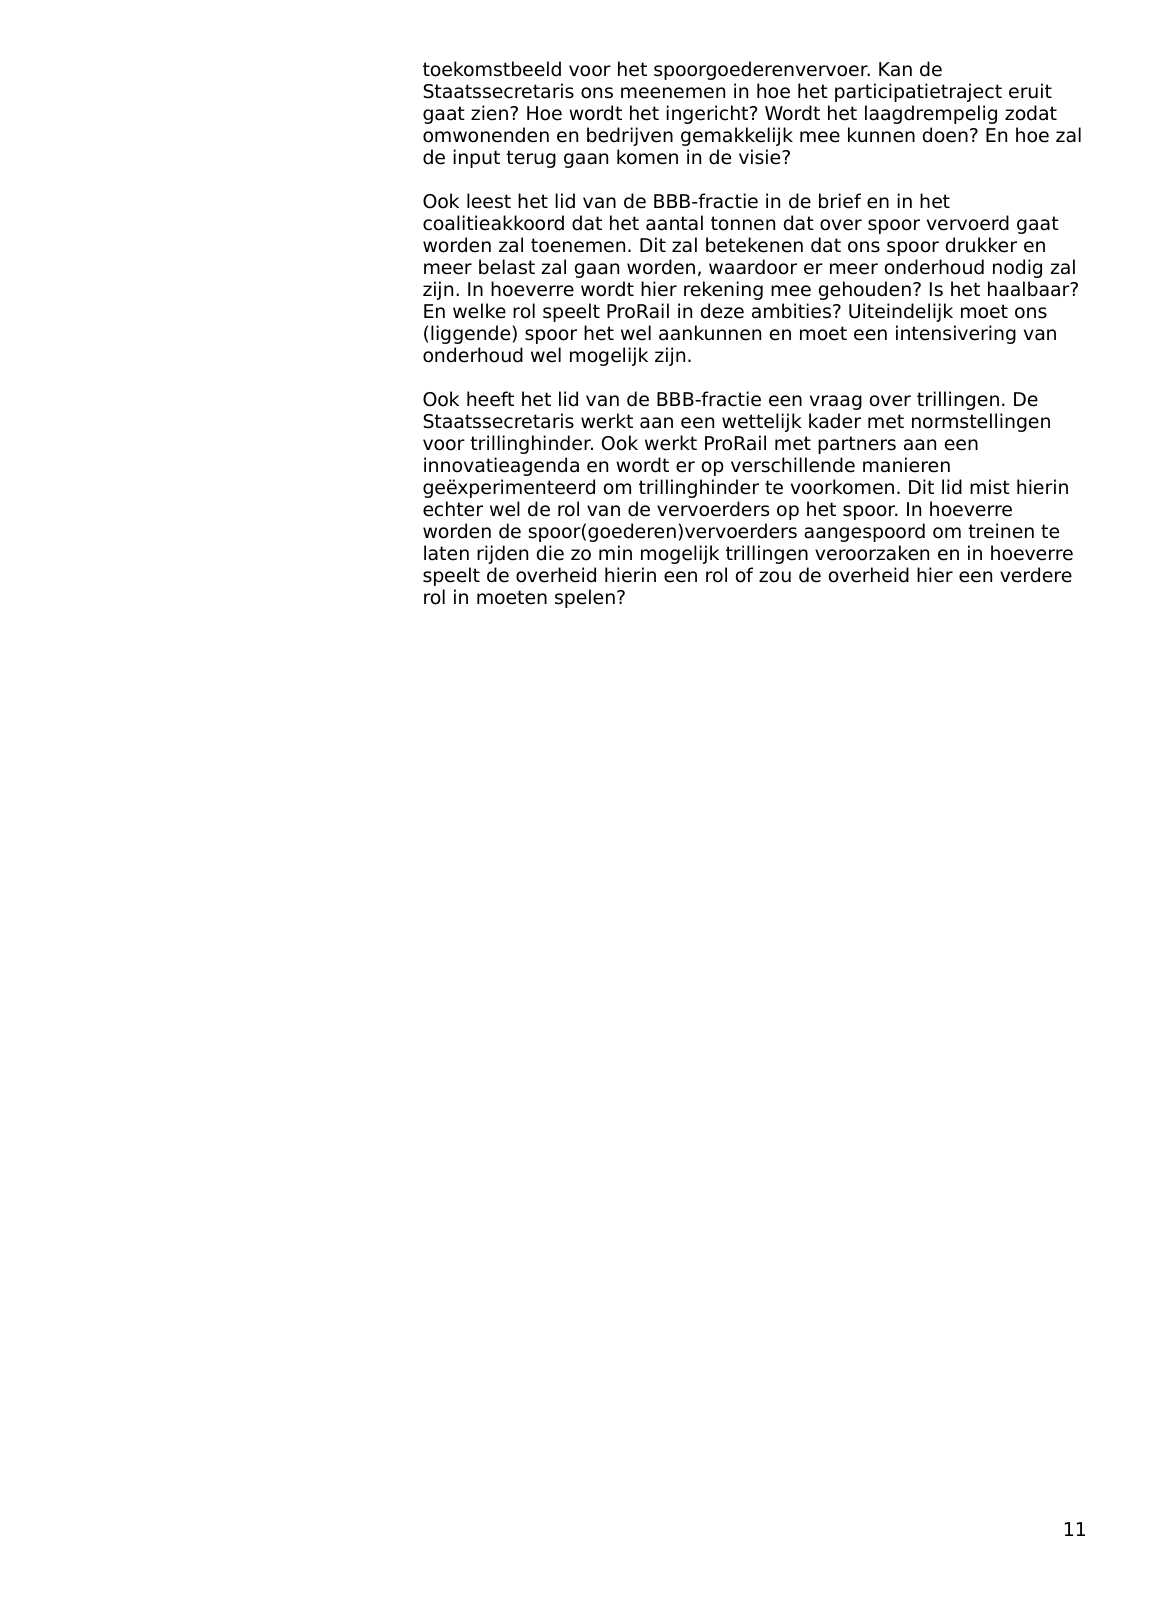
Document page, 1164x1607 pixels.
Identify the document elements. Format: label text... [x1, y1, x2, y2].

text toekomstbeeld voor het spoorgoederenvervoer. Kan de Staatssecretaris ons meenemen in hoe het participatietraject eruit gaat zien? Hoe wordt het ingericht? Wordt het laagdrempelig zodat omwonenden en bedrijven gemakkelijk mee kunnen doen? En hoe zal de input terug gaan komen in de visie? [422, 59, 1087, 169]
text Ook heeft het lid van de BBB-fractie een vraag over trillingen. De Staatssecretaris werkt aan een wettelijk kader met normstellingen voor trillinghinder. Ook werkt ProRail met partners aan een innovatieagenda en wordt er op verschillende manieren geëxperimenteerd om trillinghinder te voorkomen. Dit lid mist hierin echter wel de rol van de vervoerders op het spoor. In hoeverre worden de spoor(goederen)vervoerders aangespoord om treinen te laten rijden die zo min mogelijk trillingen veroorzaken en in hoeverre speelt de overheid hierin een rol of zou de overheid hier een verdere rol in moeten spelen? [422, 389, 1087, 609]
text Ook leest het lid van de BBB-fractie in de brief en in het coalitieakkoord dat het aantal tonnen dat over spoor vervoerd gaat worden zal toenemen. Dit zal betekenen dat ons spoor drukker en meer belast zal gaan worden, waardoor er meer onderhoud nodig zal zijn. In hoeverre wordt hier rekening mee gehouden? Is het haalbaar? En welke rol speelt ProRail in deze ambities? Uiteindelijk moet ons (liggende) spoor het wel aankunnen en moet een intensivering van onderhoud wel mogelijk zijn. [422, 191, 1087, 367]
